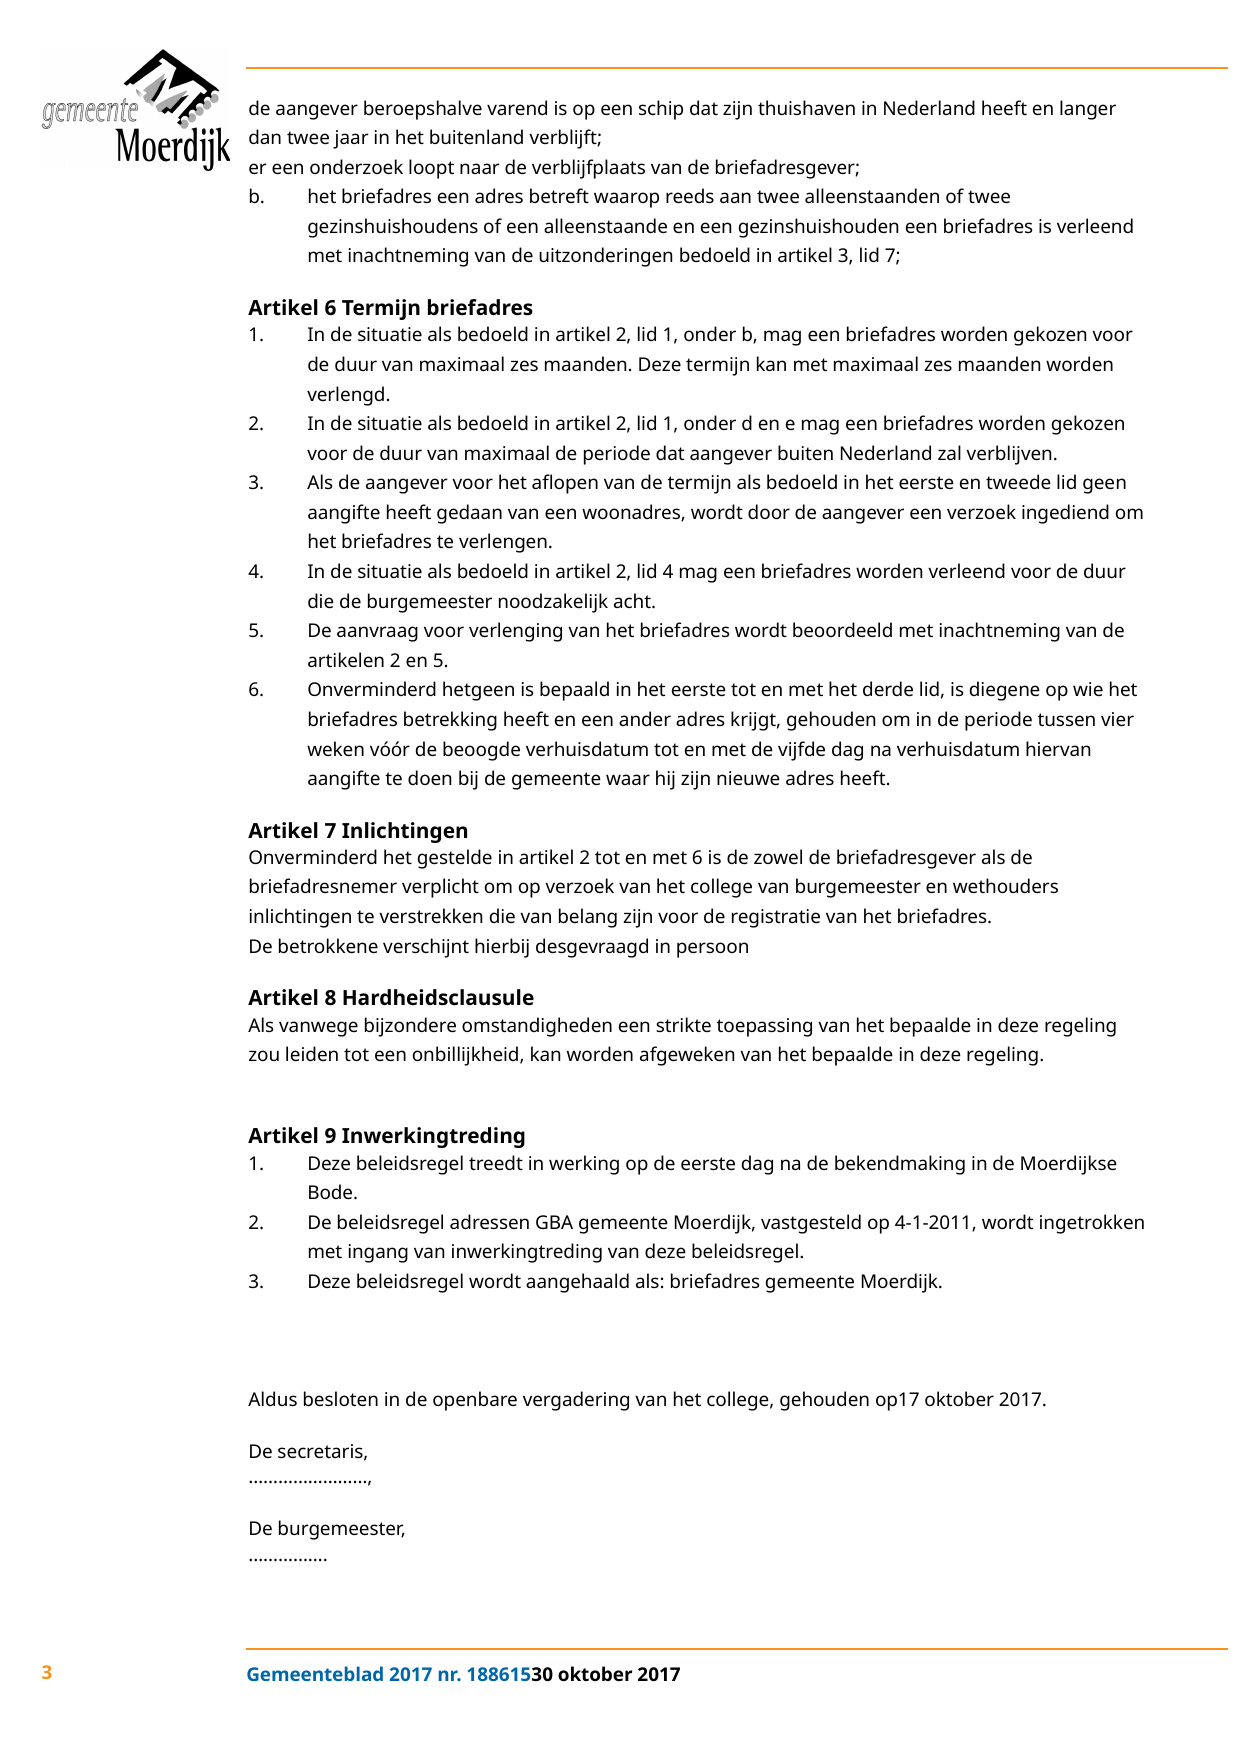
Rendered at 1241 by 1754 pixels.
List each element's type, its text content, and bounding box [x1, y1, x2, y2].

list het briefadres een adres betreft waarop reeds aan twee alleenstaanden of twee gezinshuishoudens of een alleenstaande en een gezinshuishouden een briefadres is verleend met inachtneming van de uitzonderingen bedoeld in artikel 3, lid 7; [248, 183, 1152, 268]
text Artikel 9 Inwerkingtreding [248, 1121, 1152, 1150]
list In de situatie als bedoeld in artikel 2, lid 1, onder b, mag een briefadres worden gekozen voor de duur van maximaal zes maanden. Deze termijn kan met maximaal zes maanden worden verlengd. [248, 322, 1152, 406]
text De secretaris, [248, 1438, 1152, 1464]
text Artikel 8 Hardheidsclausule [248, 983, 1152, 1012]
text Onverminderd het gestelde in artikel 2 tot en met 6 is de zowel de briefadresgever als de briefadresnemer verplicht om op verzoek van het college van burgemeester en wethouders inlichtingen te verstrekken die van belang zijn voor de registratie van het briefadres. [248, 844, 1152, 929]
text er een onderzoek loopt naar de verblijfplaats van de briefadresgever; [248, 154, 1152, 180]
list In de situatie als bedoeld in artikel 2, lid 4 mag een briefadres worden verleend voor de duur die de burgemeester noodzakelijk acht. [248, 558, 1152, 613]
text Artikel 6 Termijn briefadres [248, 293, 1152, 322]
text De betrokkene verschijnt hierbij desgevraagd in persoon [248, 933, 1152, 959]
list De beleidsregel adressen GBA gemeente Moerdijk, vastgesteld op 4-1-2011, wordt ingetrokken met ingang van inwerkingtreding van deze beleidsregel. [248, 1209, 1152, 1264]
text Aldus besloten in de openbare vergadering van het college, gehouden op17 oktober 2017. [248, 1386, 1152, 1412]
list Als de aangever voor het aflopen van de termijn als bedoeld in het eerste en tweede lid geen aangifte heeft gedaan van een woonadres, wordt door de aangever een verzoek ingediend om het briefadres te verlengen. [248, 469, 1152, 554]
list Deze beleidsregel wordt aangehaald als: briefadres gemeente Moerdijk. [248, 1268, 1152, 1294]
list Deze beleidsregel treedt in werking op de eerste dag na de bekendmaking in de Moerdijkse Bode. [248, 1150, 1152, 1205]
text ……………………, [248, 1464, 1152, 1489]
list Onverminderd hetgeen is bepaald in het eerste tot en met het derde lid, is diegene op wie het briefadres betrekking heeft en een ander adres krijgt, gehouden om in de periode tussen vier weken vóór de beoogde verhuisdatum tot en met de vijfde dag na verhuisdatum hiervan aangifte te doen bij de gemeente waar hij zijn nieuwe adres heeft. [248, 677, 1152, 791]
list De aanvraag voor verlenging van het briefadres wordt beoordeeld met inachtneming van de artikelen 2 en 5. [248, 617, 1152, 673]
text de aangever beroepshalve varend is op een schip dat zijn thuishaven in Nederland heeft en langer dan twee jaar in het buitenland verblijft; [248, 95, 1152, 150]
text De burgemeester, [248, 1515, 1152, 1541]
list In de situatie als bedoeld in artikel 2, lid 1, onder d en e mag een briefadres worden gekozen voor de duur van maximaal de periode dat aangever buiten Nederland zal verblijven. [248, 410, 1152, 466]
text Artikel 7 Inlichtingen [248, 816, 1152, 844]
text ……………. [248, 1541, 1152, 1567]
picture [41, 47, 231, 172]
text Als vanwege bijzondere omstandigheden een strikte toepassing van het bepaalde in deze regeling zou leiden tot een onbillijkheid, kan worden afgeweken van het bepaalde in deze regeling. [248, 1012, 1152, 1067]
